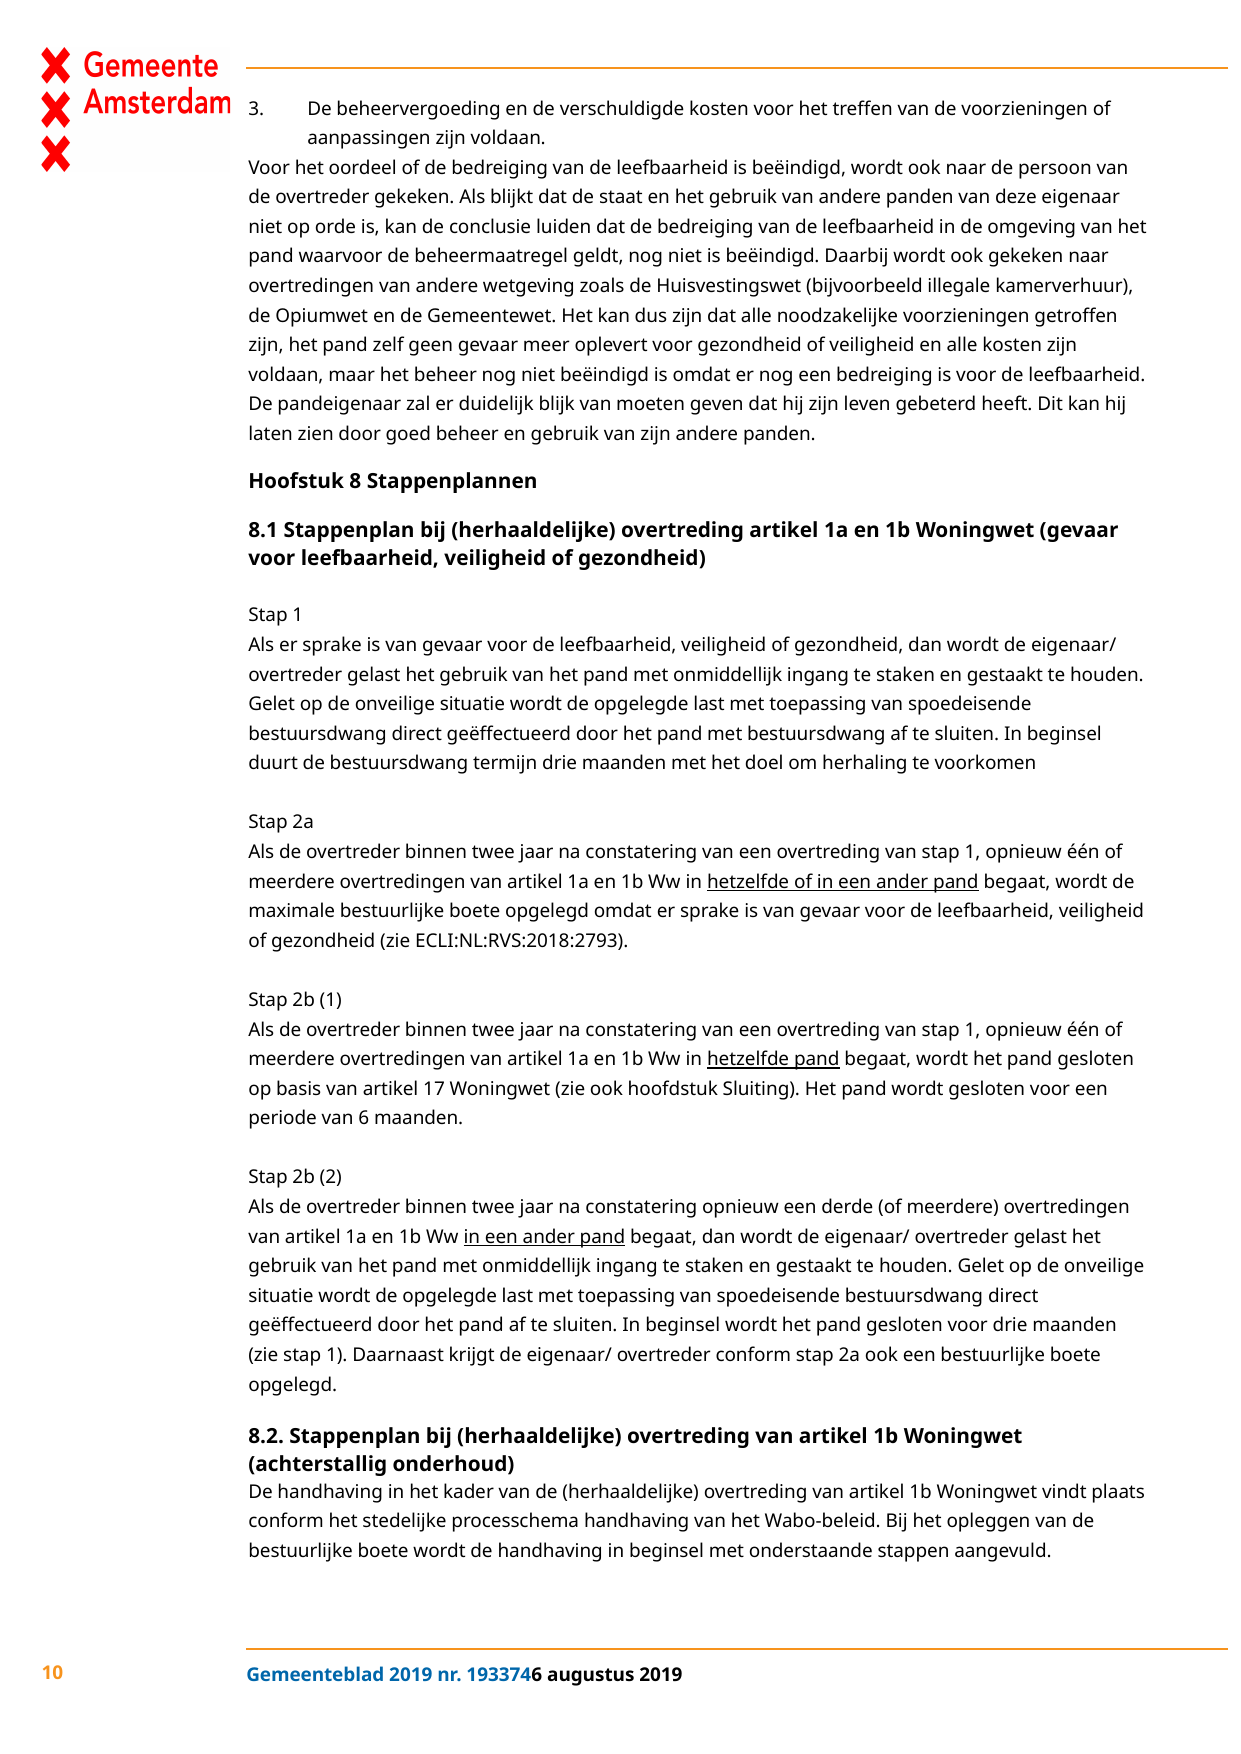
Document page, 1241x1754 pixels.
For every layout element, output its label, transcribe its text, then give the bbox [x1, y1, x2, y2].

text Stap 1 [248, 602, 1152, 627]
text Als de overtreder binnen twee jaar na constatering van een overtreding van stap 1, opnieuw één of meerdere overtredingen van artikel 1a en 1b Ww in hetzelfde pand begaat, wordt het pand gesloten op basis van artikel 17 Woningwet (zie ook hoofdstuk Sluiting). Het pand wordt gesloten voor een periode van 6 maanden. [248, 1016, 1152, 1130]
text Als de overtreder binnen twee jaar na constatering opnieuw een derde (of meerdere) overtredingen van artikel 1a en 1b Ww in een ander pand begaat, dan wordt de eigenaar/ overtreder gelast het gebruik van het pand met onmiddellijk ingang te staken en gestaakt te houden. Gelet op de onveilige situatie wordt de opgelegde last met toepassing van spoedeisende bestuursdwang direct geëffectueerd door het pand af te sluiten. In beginsel wordt het pand gesloten voor drie maanden (zie stap 1). Daarnaast krijgt de eigenaar/ overtreder conform stap 2a ook een bestuurlijke boete opgelegd. [248, 1193, 1152, 1396]
text Hoofstuk 8 Stappenplannen [248, 466, 1152, 494]
list De beheervergoeding en de verschuldigde kosten voor het treffen van de voorzieningen of aanpassingen zijn voldaan. [248, 95, 1152, 150]
text Stap 2a [248, 809, 1152, 834]
text De handhaving in het kader van de (herhaaldelijke) overtreding van artikel 1b Woningwet vindt plaats conform het stedelijke processchema handhaving van het Wabo-beleid. Bij het opleggen van de bestuurlijke boete wordt de handhaving in beginsel met onderstaande stappen aangevuld. [248, 1478, 1152, 1563]
text Stap 2b (2) [248, 1164, 1152, 1189]
text Als de overtreder binnen twee jaar na constatering van een overtreding van stap 1, opnieuw één of meerdere overtredingen van artikel 1a en 1b Ww in hetzelfde of in een ander pand begaat, wordt de maximale bestuurlijke boete opgelegd omdat er sprake is van gevaar voor de leefbaarheid, veiligheid of gezondheid (zie ECLI:NL:RVS:2018:2793). [248, 838, 1152, 953]
text Stap 2b (1) [248, 986, 1152, 1012]
text 8.1 Stappenplan bij (herhaaldelijke) overtreding artikel 1a en 1b Woningwet (gevaar voor leefbaarheid, veiligheid of gezondheid) [248, 515, 1152, 572]
picture [41, 47, 231, 172]
text 8.2. Stappenplan bij (herhaaldelijke) overtreding van artikel 1b Woningwet (achterstallig onderhoud) [248, 1421, 1152, 1478]
text Voor het oordeel of de bedreiging van de leefbaarheid is beëindigd, wordt ook naar de persoon van de overtreder gekeken. Als blijkt dat de staat en het gebruik van andere panden van deze eigenaar niet op orde is, kan de conclusie luiden dat de bedreiging van de leefbaarheid in de omgeving van het pand waarvoor de beheermaatregel geldt, nog niet is beëindigd. Daarbij wordt ook gekeken naar overtredingen van andere wetgeving zoals de Huisvestingswet (bijvoorbeeld illegale kamerverhuur), de Opiumwet en de Gemeentewet. Het kan dus zijn dat alle noodzakelijke voorzieningen getroffen zijn, het pand zelf geen gevaar meer oplevert voor gezondheid of veiligheid en alle kosten zijn voldaan, maar het beheer nog niet beëindigd is omdat er nog een bedreiging is voor de leefbaarheid. De pandeigenaar zal er duidelijk blijk van moeten geven dat hij zijn leven gebeterd heeft. Dit kan hij laten zien door goed beheer en gebruik van zijn andere panden. [248, 154, 1152, 446]
text Als er sprake is van gevaar voor de leefbaarheid, veiligheid of gezondheid, dan wordt de eigenaar/ overtreder gelast het gebruik van het pand met onmiddellijk ingang te staken en gestaakt te houden. Gelet op de onveilige situatie wordt de opgelegde last met toepassing van spoedeisende bestuursdwang direct geëffectueerd door het pand met bestuursdwang af te sluiten. In beginsel duurt de bestuursdwang termijn drie maanden met het doel om herhaling te voorkomen [248, 631, 1152, 775]
